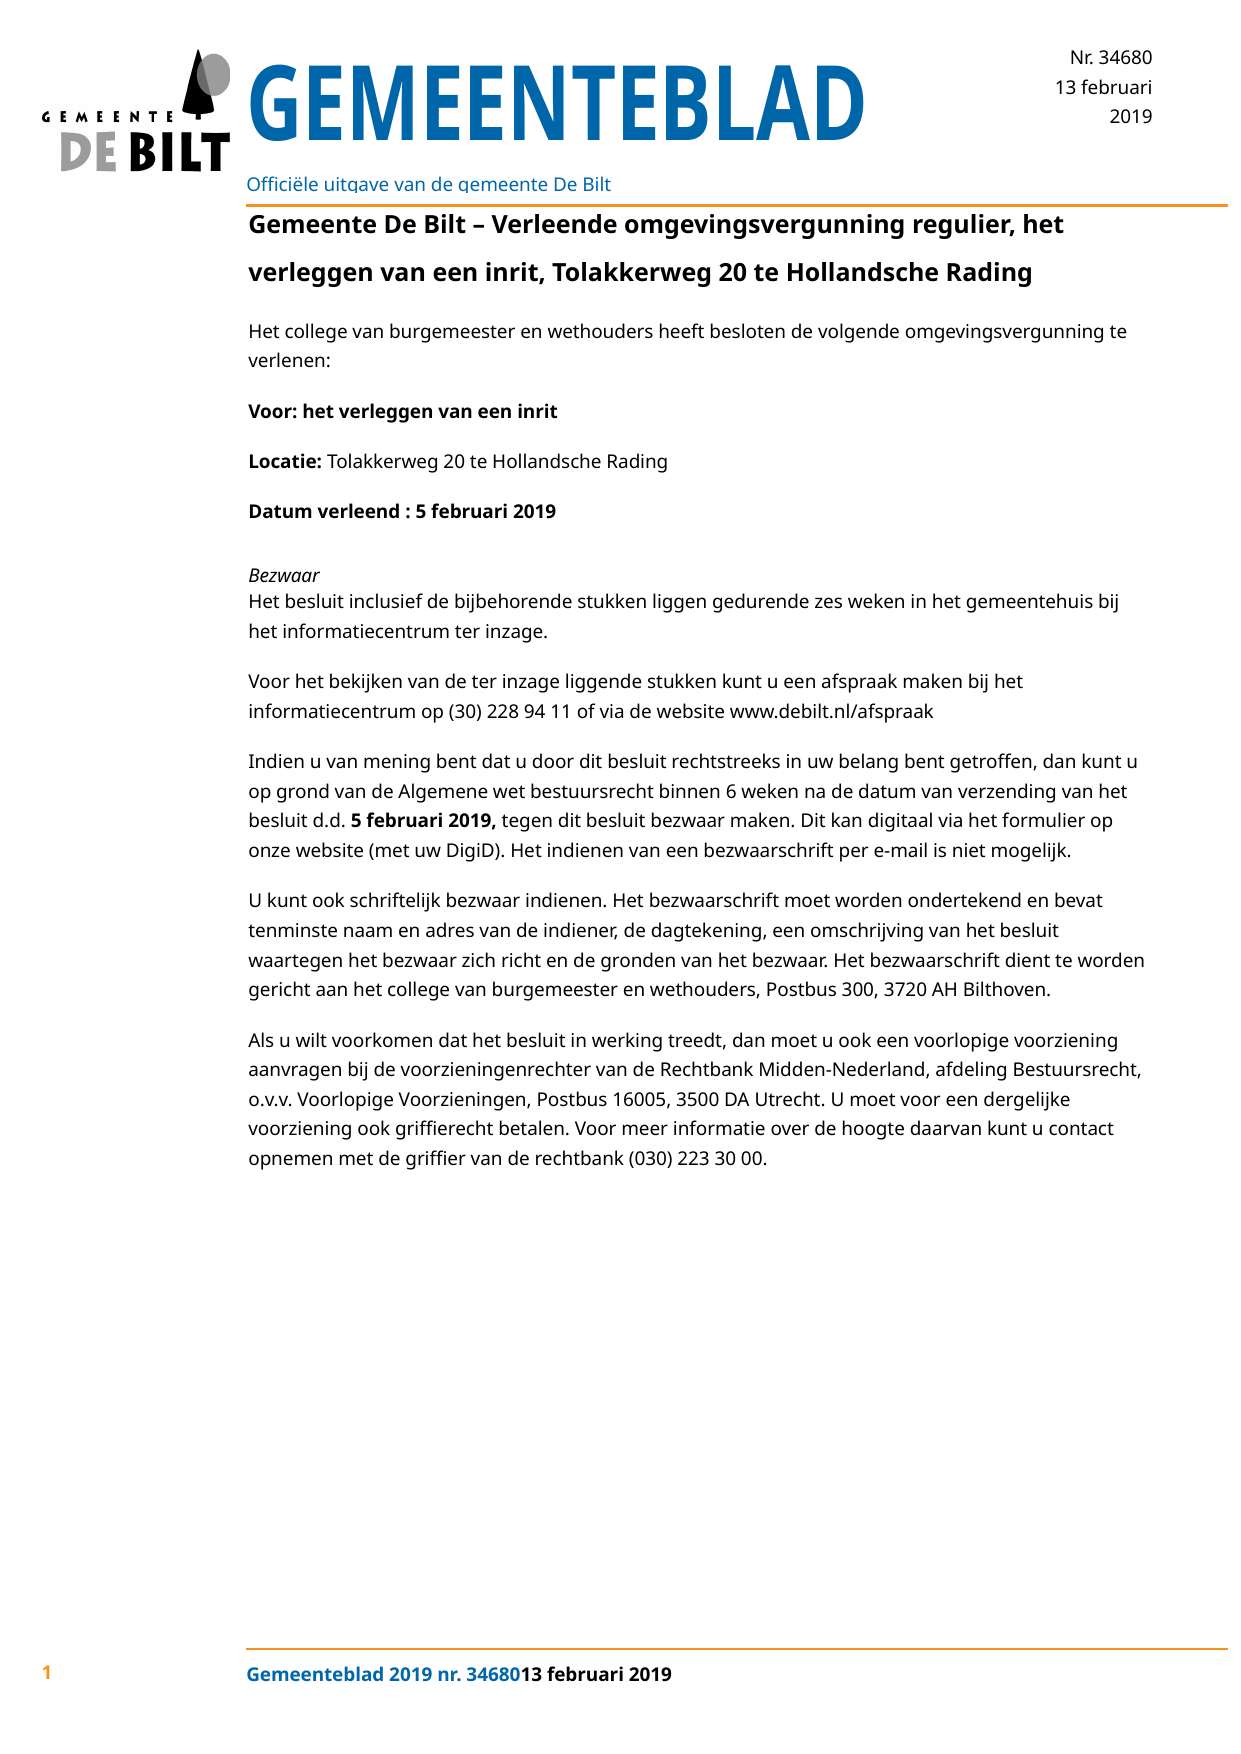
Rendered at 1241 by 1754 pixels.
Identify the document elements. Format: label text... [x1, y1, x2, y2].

text Gemeente De Bilt – Verleende omgevingsvergunning regulier, het verleggen van een inrit, Tolakkerweg 20 te Hollandsche Rading [248, 207, 1152, 288]
text Het college van burgemeester en wethouders heeft besloten de volgende omgevingsvergunning te verlenen: [248, 318, 1152, 373]
text Indien u van mening bent dat u door dit besluit rechtstreeks in uw belang bent getroffen, dan kunt u op grond van de Algemene wet bestuursrecht binnen 6 weken na de datum van verzending van het besluit d.d. 5 februari 2019, tegen dit besluit bezwaar maken. Dit kan digitaal via het formulier op onze website (met uw DigiD). Het indienen van een bezwaarschrift per e-mail is niet mogelijk. [248, 748, 1152, 863]
text Datum verleend : 5 februari 2019 [248, 499, 1152, 524]
text Het besluit inclusief de bijbehorende stukken liggen gedurende zes weken in het gemeentehuis bij het informatiecentrum ter inzage. [248, 588, 1152, 644]
text Voor: het verleggen van een inrit [248, 398, 1152, 424]
text Locatie: Tolakkerweg 20 te Hollandsche Rading [248, 448, 1152, 474]
text Als u wilt voorkomen dat het besluit in werking treedt, dan moet u ook een voorlopige voorziening aanvragen bij de voorzieningenrechter van de Rechtbank Midden-Nederland, afdeling Bestuursrecht, o.v.v. Voorlopige Voorzieningen, Postbus 16005, 3500 DA Utrecht. U moet voor een dergelijke voorziening ook griffierecht betalen. Voor meer informatie over de hoogte daarvan kunt u contact opnemen met de griffier van de rechtbank (030) 223 30 00. [248, 1027, 1152, 1171]
text Voor het bekijken van de ter inzage liggende stukken kunt u een afspraak maken bij het informatiecentrum op (30) 228 94 11 of via de website www.debilt.nl/afspraak [248, 668, 1152, 724]
text U kunt ook schriftelijk bezwaar indienen. Het bezwaarschrift moet worden ondertekend en bevat tenminste naam en adres van de indiener, de dagtekening, een omschrijving van het besluit waartegen het bezwaar zich richt en de gronden van het bezwaar. Het bezwaarschrift dient te worden gericht aan het college van burgemeester en wethouders, Postbus 300, 3720 AH Bilthoven. [248, 888, 1152, 1002]
picture [41, 47, 231, 172]
text Bezwaar [248, 563, 1152, 588]
